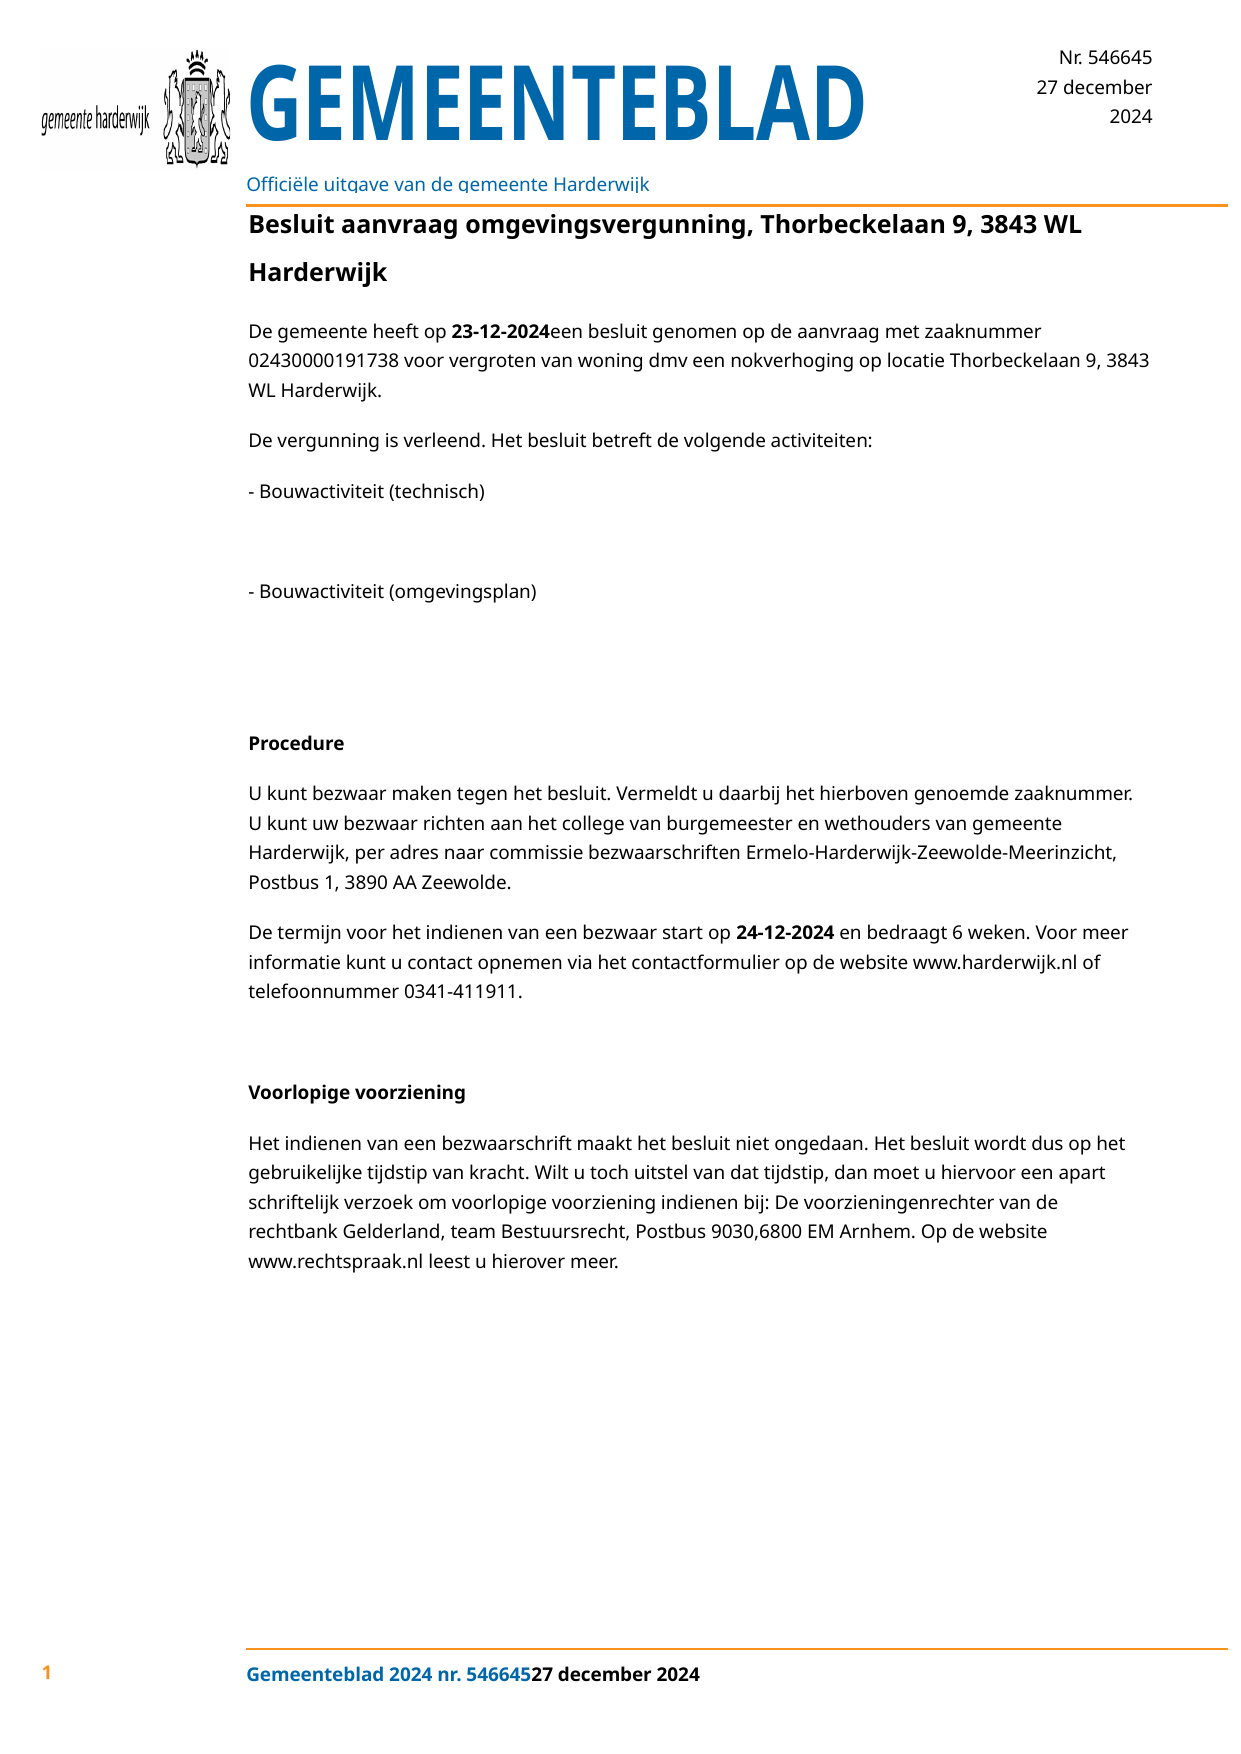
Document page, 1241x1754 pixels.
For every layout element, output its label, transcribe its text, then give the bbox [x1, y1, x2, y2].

text U kunt bezwaar maken tegen het besluit. Vermeldt u daarbij het hierboven genoemde zaaknummer. U kunt uw bezwaar richten aan het college van burgemeester en wethouders van gemeente Harderwijk, per adres naar commissie bezwaarschriften Ermelo-Harderwijk-Zeewolde-Meerinzicht, Postbus 1, 3890 AA Zeewolde. [248, 780, 1152, 895]
text Voorlopige voorziening [248, 1079, 1152, 1105]
text Besluit aanvraag omgevingsvergunning, Thorbeckelaan 9, 3843 WL Harderwijk [248, 207, 1152, 288]
text De gemeente heeft op 23-12-2024een besluit genomen op de aanvraag met zaaknummer 02430000191738 voor vergroten van woning dmv een nokverhoging op locatie Thorbeckelaan 9, 3843 WL Harderwijk. [248, 318, 1152, 403]
text - Bouwactiviteit (omgevingsplan) [248, 579, 1152, 604]
text De termijn voor het indienen van een bezwaar start op 24-12-2024 en bedraagt 6 weken. Voor meer informatie kunt u contact opnemen via het contactformulier op de website www.harderwijk.nl of telefoonnummer 0341-411911. [248, 919, 1152, 1004]
text De vergunning is verleend. Het besluit betreft de volgende activiteiten: [248, 427, 1152, 453]
text - Bouwactiviteit (technisch) [248, 478, 1152, 504]
picture [41, 47, 231, 172]
text Het indienen van een bezwaarschrift maakt het besluit niet ongedaan. Het besluit wordt dus op het gebruikelijke tijdstip van kracht. Wilt u toch uitstel van dat tijdstip, dan moet u hiervoor een apart schriftelijk verzoek om voorlopige voorziening indienen bij: De voorzieningenrechter van de rechtbank Gelderland, team Bestuursrecht, Postbus 9030,6800 EM Arnhem. Op de website www.rechtspraak.nl leest u hierover meer. [248, 1130, 1152, 1274]
text Procedure [248, 730, 1152, 756]
